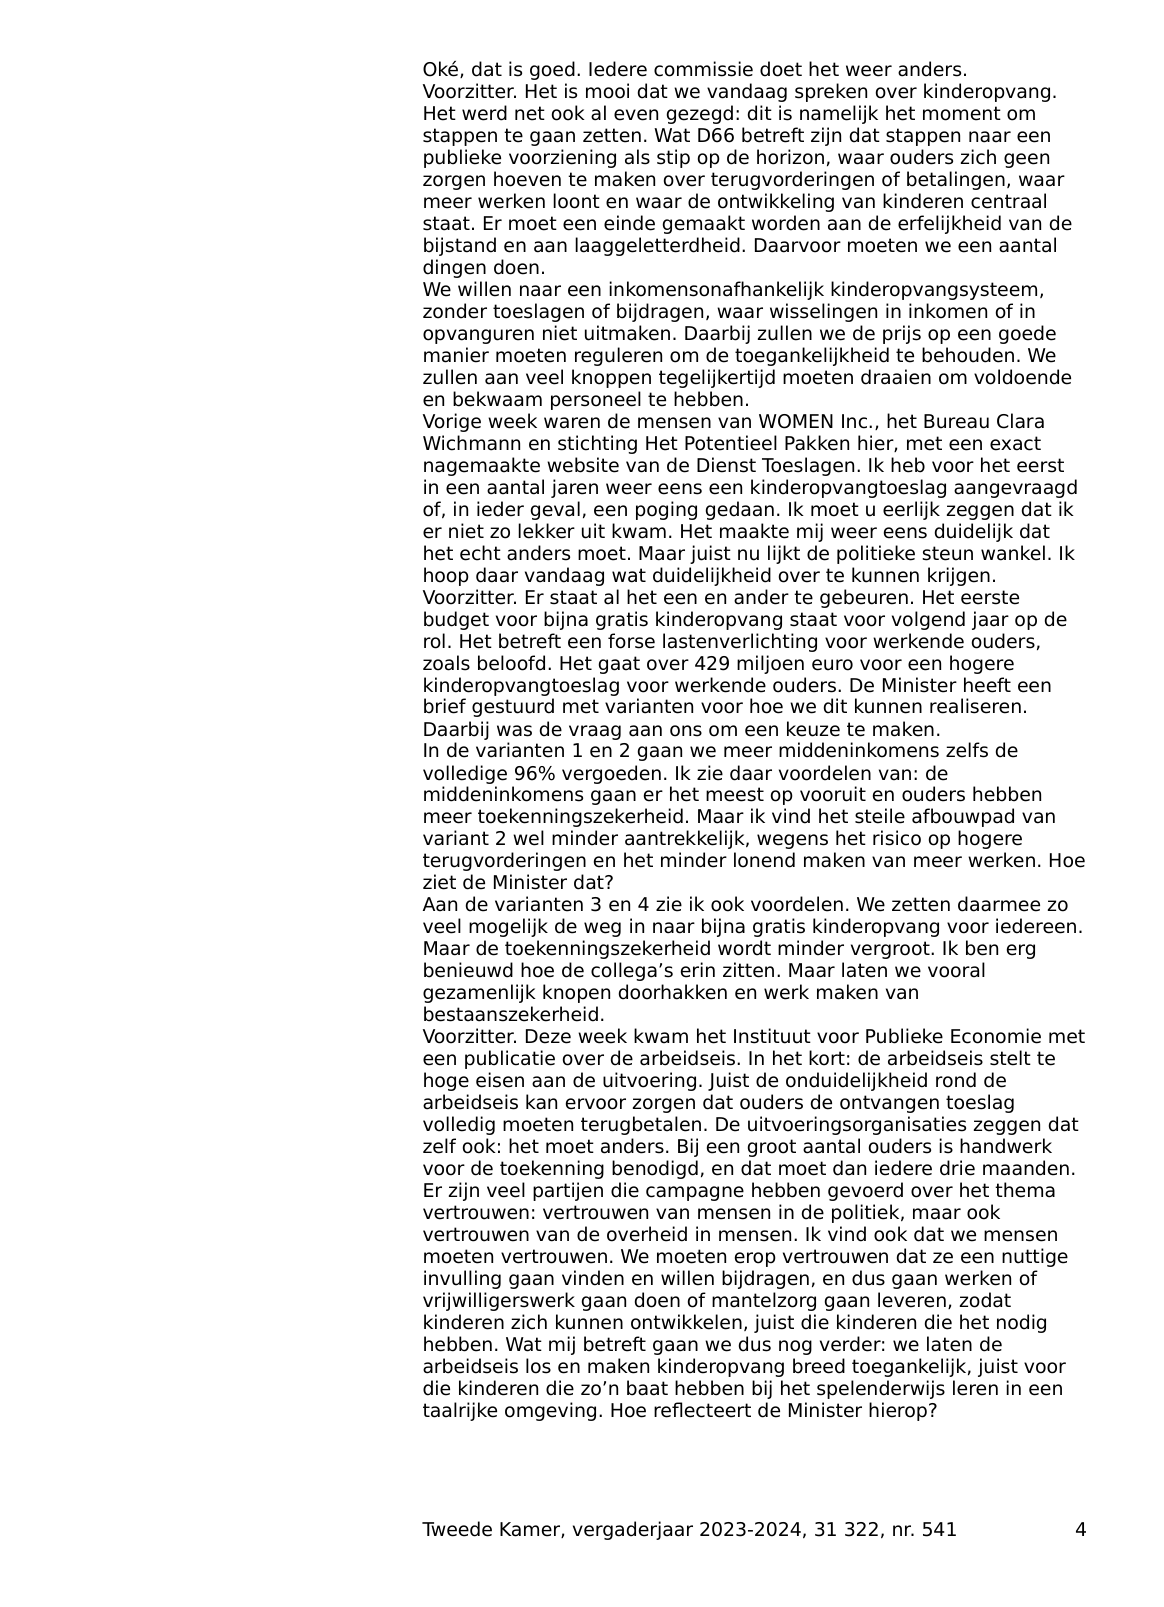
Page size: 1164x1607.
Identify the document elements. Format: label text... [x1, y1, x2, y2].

text Voorzitter. Deze week kwam het Instituut voor Publieke Economie met een publicatie over de arbeidseis. In het kort: de arbeidseis stelt te hoge eisen aan de uitvoering. Juist de onduidelijkheid rond de arbeidseis kan ervoor zorgen dat ouders de ontvangen toeslag volledig moeten terugbetalen. De uitvoeringsorganisaties zeggen dat zelf ook: het moet anders. Bij een groot aantal ouders is handwerk voor de toekenning benodigd, en dat moet dan iedere drie maanden. Er zijn veel partijen die campagne hebben gevoerd over het thema vertrouwen: vertrouwen van mensen in de politiek, maar ook vertrouwen van de overheid in mensen. Ik vind ook dat we mensen moeten vertrouwen. We moeten erop vertrouwen dat ze een nuttige invulling gaan vinden en willen bijdragen, en dus gaan werken of vrijwilligerswerk gaan doen of mantelzorg gaan leveren, zodat kinderen zich kunnen ontwikkelen, juist die kinderen die het nodig hebben. Wat mij betreft gaan we dus nog verder: we laten de arbeidseis los en maken kinderopvang breed toegankelijk, juist voor die kinderen die zo’n baat hebben bij het spelenderwijs leren in een taalrijke omgeving. Hoe reflecteert de Minister hierop? [422, 1026, 1087, 1422]
text Oké, dat is goed. Iedere commissie doet het weer anders. [422, 59, 1087, 81]
text Voorzitter. Het is mooi dat we vandaag spreken over kinderopvang. Het werd net ook al even gezegd: dit is namelijk het moment om stappen te gaan zetten. Wat D66 betreft zijn dat stappen naar een publieke voorziening als stip op de horizon, waar ouders zich geen zorgen hoeven te maken over terugvorderingen of betalingen, waar meer werken loont en waar de ontwikkeling van kinderen centraal staat. Er moet een einde gemaakt worden aan de erfelijkheid van de bijstand en aan laaggeletterdheid. Daarvoor moeten we een aantal dingen doen. [422, 81, 1087, 279]
text Vorige week waren de mensen van WOMEN Inc., het Bureau Clara Wichmann en stichting Het Potentieel Pakken hier, met een exact nagemaakte website van de Dienst Toeslagen. Ik heb voor het eerst in een aantal jaren weer eens een kinderopvangtoeslag aangevraagd of, in ieder geval, een poging gedaan. Ik moet u eerlijk zeggen dat ik er niet zo lekker uit kwam. Het maakte mij weer eens duidelijk dat het echt anders moet. Maar juist nu lijkt de politieke steun wankel. Ik hoop daar vandaag wat duidelijkheid over te kunnen krijgen. [422, 411, 1087, 587]
text In de varianten 1 en 2 gaan we meer middeninkomens zelfs de volledige 96% vergoeden. Ik zie daar voordelen van: de middeninkomens gaan er het meest op vooruit en ouders hebben meer toekenningszekerheid. Maar ik vind het steile afbouwpad van variant 2 wel minder aantrekkelijk, wegens het risico op hogere terugvorderingen en het minder lonend maken van meer werken. Hoe ziet de Minister dat? [422, 740, 1087, 894]
text Voorzitter. Er staat al het een en ander te gebeuren. Het eerste budget voor bijna gratis kinderopvang staat voor volgend jaar op de rol. Het betreft een forse lastenverlichting voor werkende ouders, zoals beloofd. Het gaat over 429 miljoen euro voor een hogere kinderopvangtoeslag voor werkende ouders. De Minister heeft een brief gestuurd met varianten voor hoe we dit kunnen realiseren. Daarbij was de vraag aan ons om een keuze te maken. [422, 587, 1087, 740]
text We willen naar een inkomensonafhankelijk kinderopvangsysteem, zonder toeslagen of bijdragen, waar wisselingen in inkomen of in opvanguren niet uitmaken. Daarbij zullen we de prijs op een goede manier moeten reguleren om de toegankelijkheid te behouden. We zullen aan veel knoppen tegelijkertijd moeten draaien om voldoende en bekwaam personeel te hebben. [422, 279, 1087, 411]
text Aan de varianten 3 en 4 zie ik ook voordelen. We zetten daarmee zo veel mogelijk de weg in naar bijna gratis kinderopvang voor iedereen. Maar de toekenningszekerheid wordt minder vergroot. Ik ben erg benieuwd hoe de collega’s erin zitten. Maar laten we vooral gezamenlijk knopen doorhakken en werk maken van bestaanszekerheid. [422, 894, 1087, 1026]
